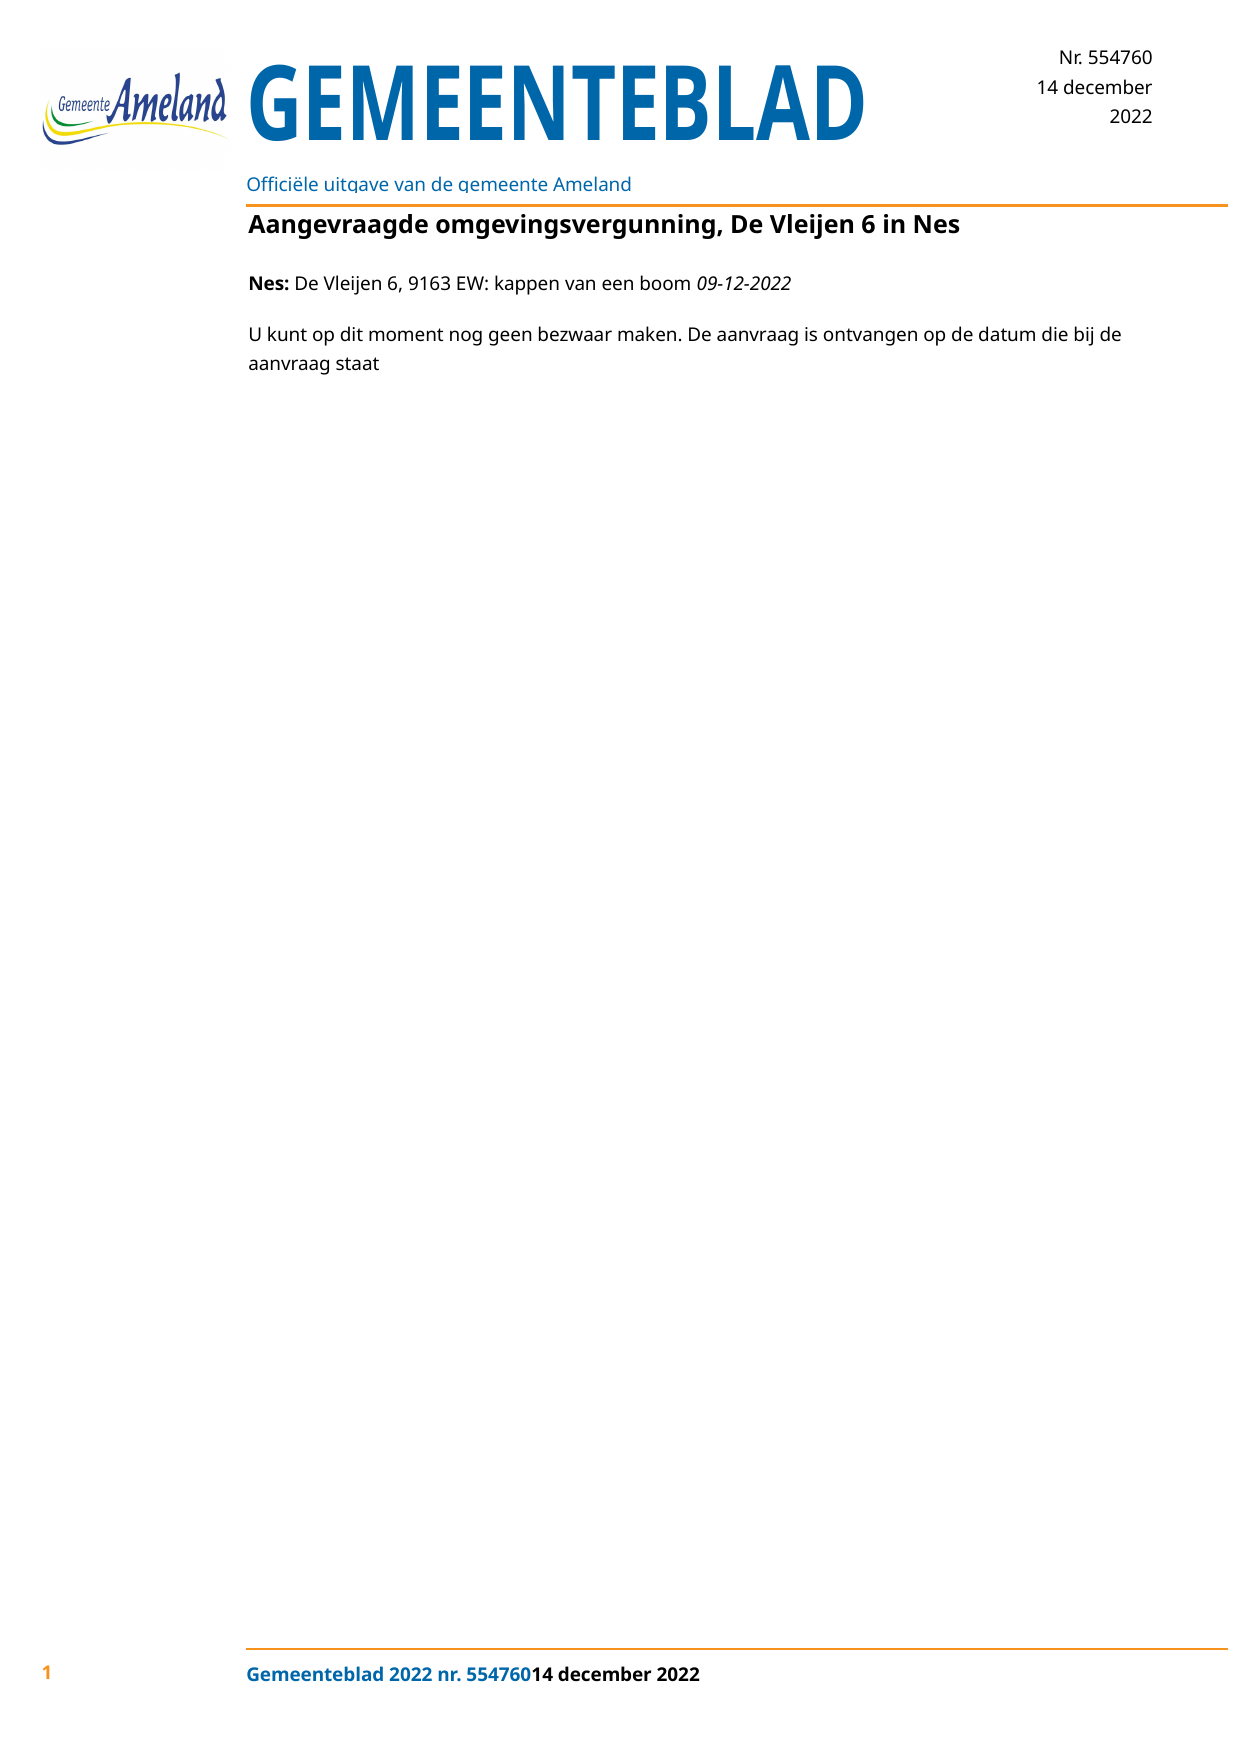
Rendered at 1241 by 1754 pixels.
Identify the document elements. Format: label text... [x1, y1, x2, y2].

text U kunt op dit moment nog geen bezwaar maken. De aanvraag is ontvangen op de datum die bij de aanvraag staat [248, 321, 1152, 376]
text Nes: De Vleijen 6, 9163 EW: kappen van een boom 09-12-2022 [248, 270, 1152, 296]
picture [41, 47, 231, 172]
text Aangevraagde omgevingsvergunning, De Vleijen 6 in Nes [248, 207, 1152, 241]
